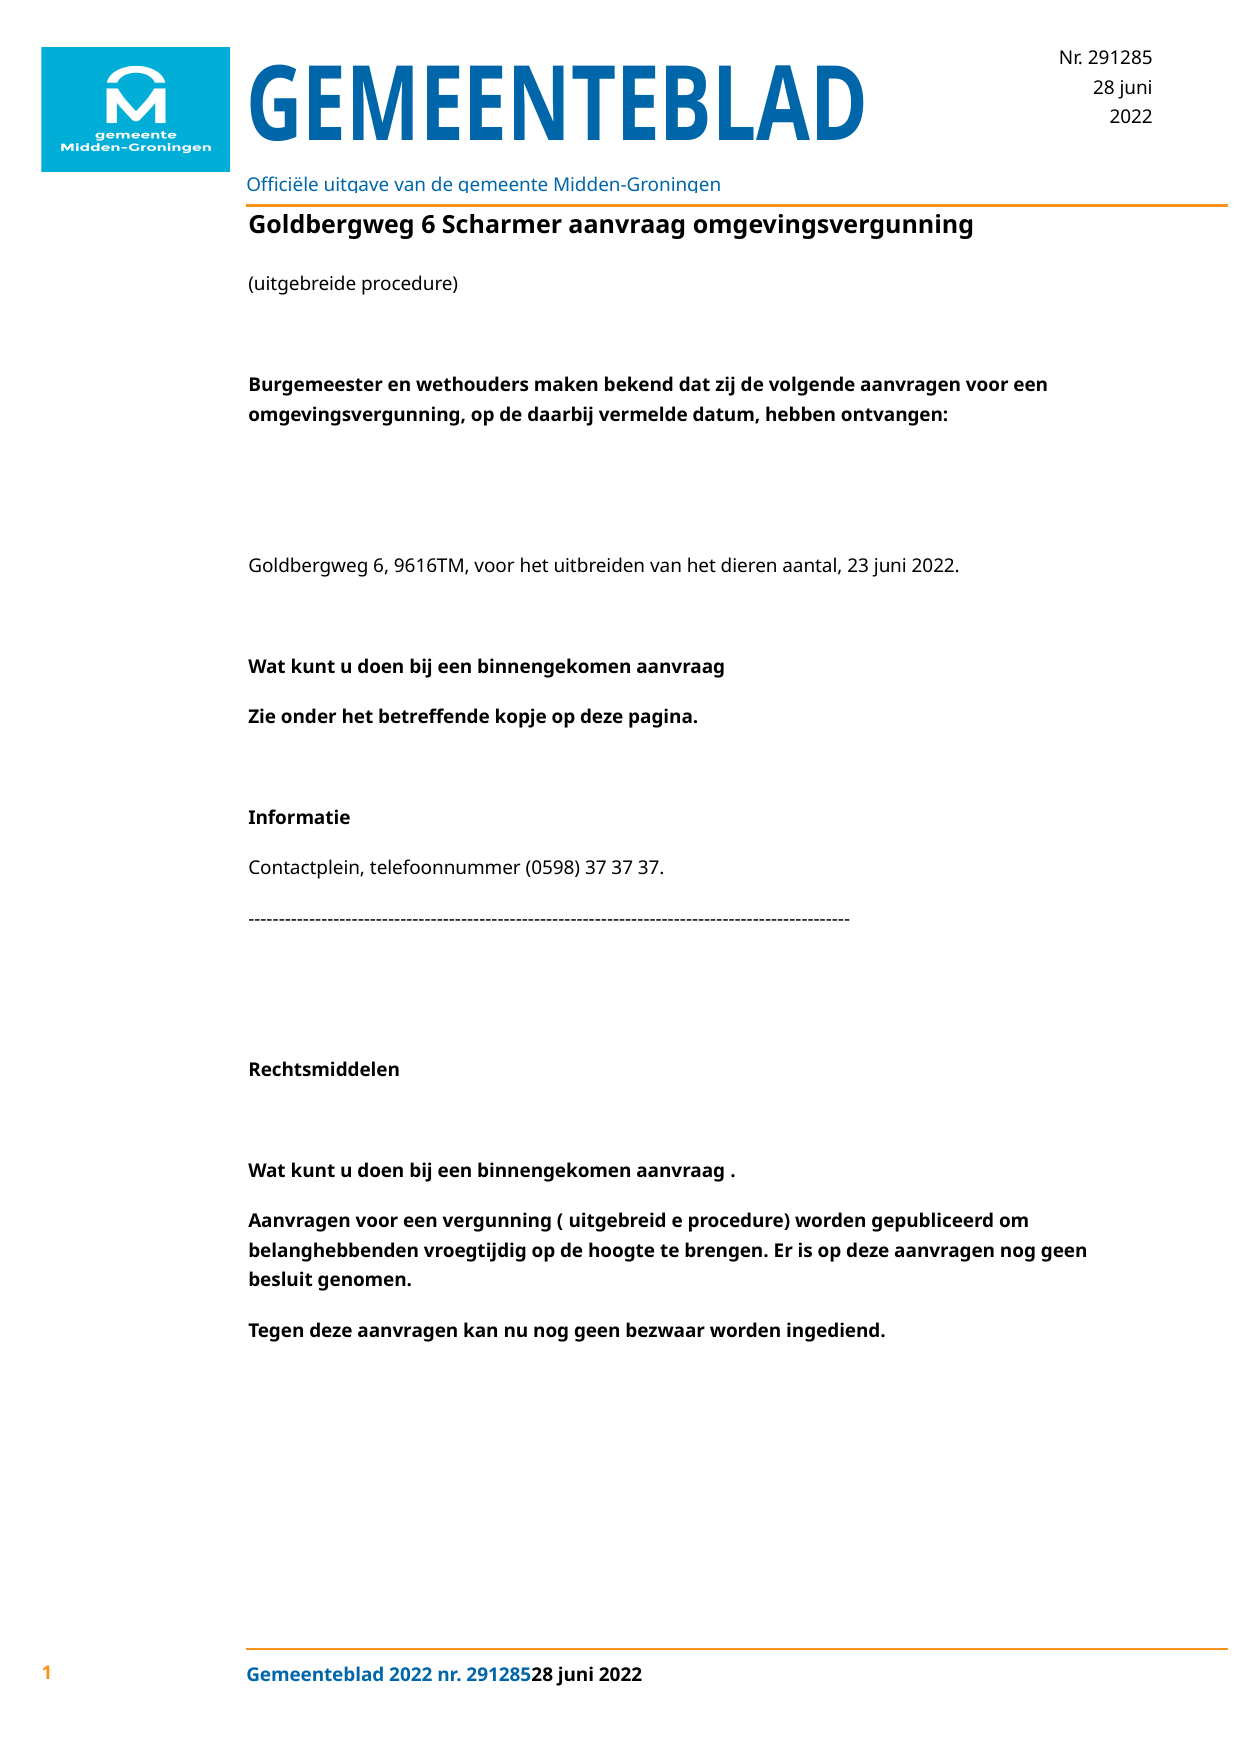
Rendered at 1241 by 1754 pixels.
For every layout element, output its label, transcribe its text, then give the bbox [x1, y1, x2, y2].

picture [184, 146, 190, 153]
text Tegen deze aanvragen kan nu nog geen bezwaar worden ingediend. [248, 1317, 1152, 1343]
text --------------------------------------------------------------------------------------------------- [248, 905, 1152, 931]
text (uitgebreide procedure) [248, 270, 1152, 296]
picture [108, 66, 164, 82]
text Wat kunt u doen bij een binnengekomen aanvraag . [248, 1157, 1152, 1183]
picture [107, 89, 165, 122]
text Goldbergweg 6, 9616TM, voor het uitbreiden van het dieren aantal, 23 juni 2022. [248, 552, 1152, 578]
text Contactplein, telefoonnummer (0598) 37 37 37. [248, 854, 1152, 880]
text Informatie [248, 804, 1152, 830]
text Aanvragen voor een vergunning ( uitgebreid e procedure) worden gepubliceerd om belanghebbenden vroegtijdig op de hoogte te brengen. Er is op deze aanvragen nog geen besluit genomen. [248, 1207, 1152, 1292]
text Wat kunt u doen bij een binnengekomen aanvraag [248, 653, 1152, 678]
text Burgemeester en wethouders maken bekend dat zij de volgende aanvragen voor een omgevingsvergunning, op de daarbij vermelde datum, hebben ontvangen: [248, 371, 1152, 426]
text Rechtsmiddelen [248, 1056, 1152, 1082]
text Goldbergweg 6 Scharmer aanvraag omgevingsvergunning [248, 207, 1152, 241]
text Zie onder het betreffende kopje op deze pagina. [248, 703, 1152, 729]
